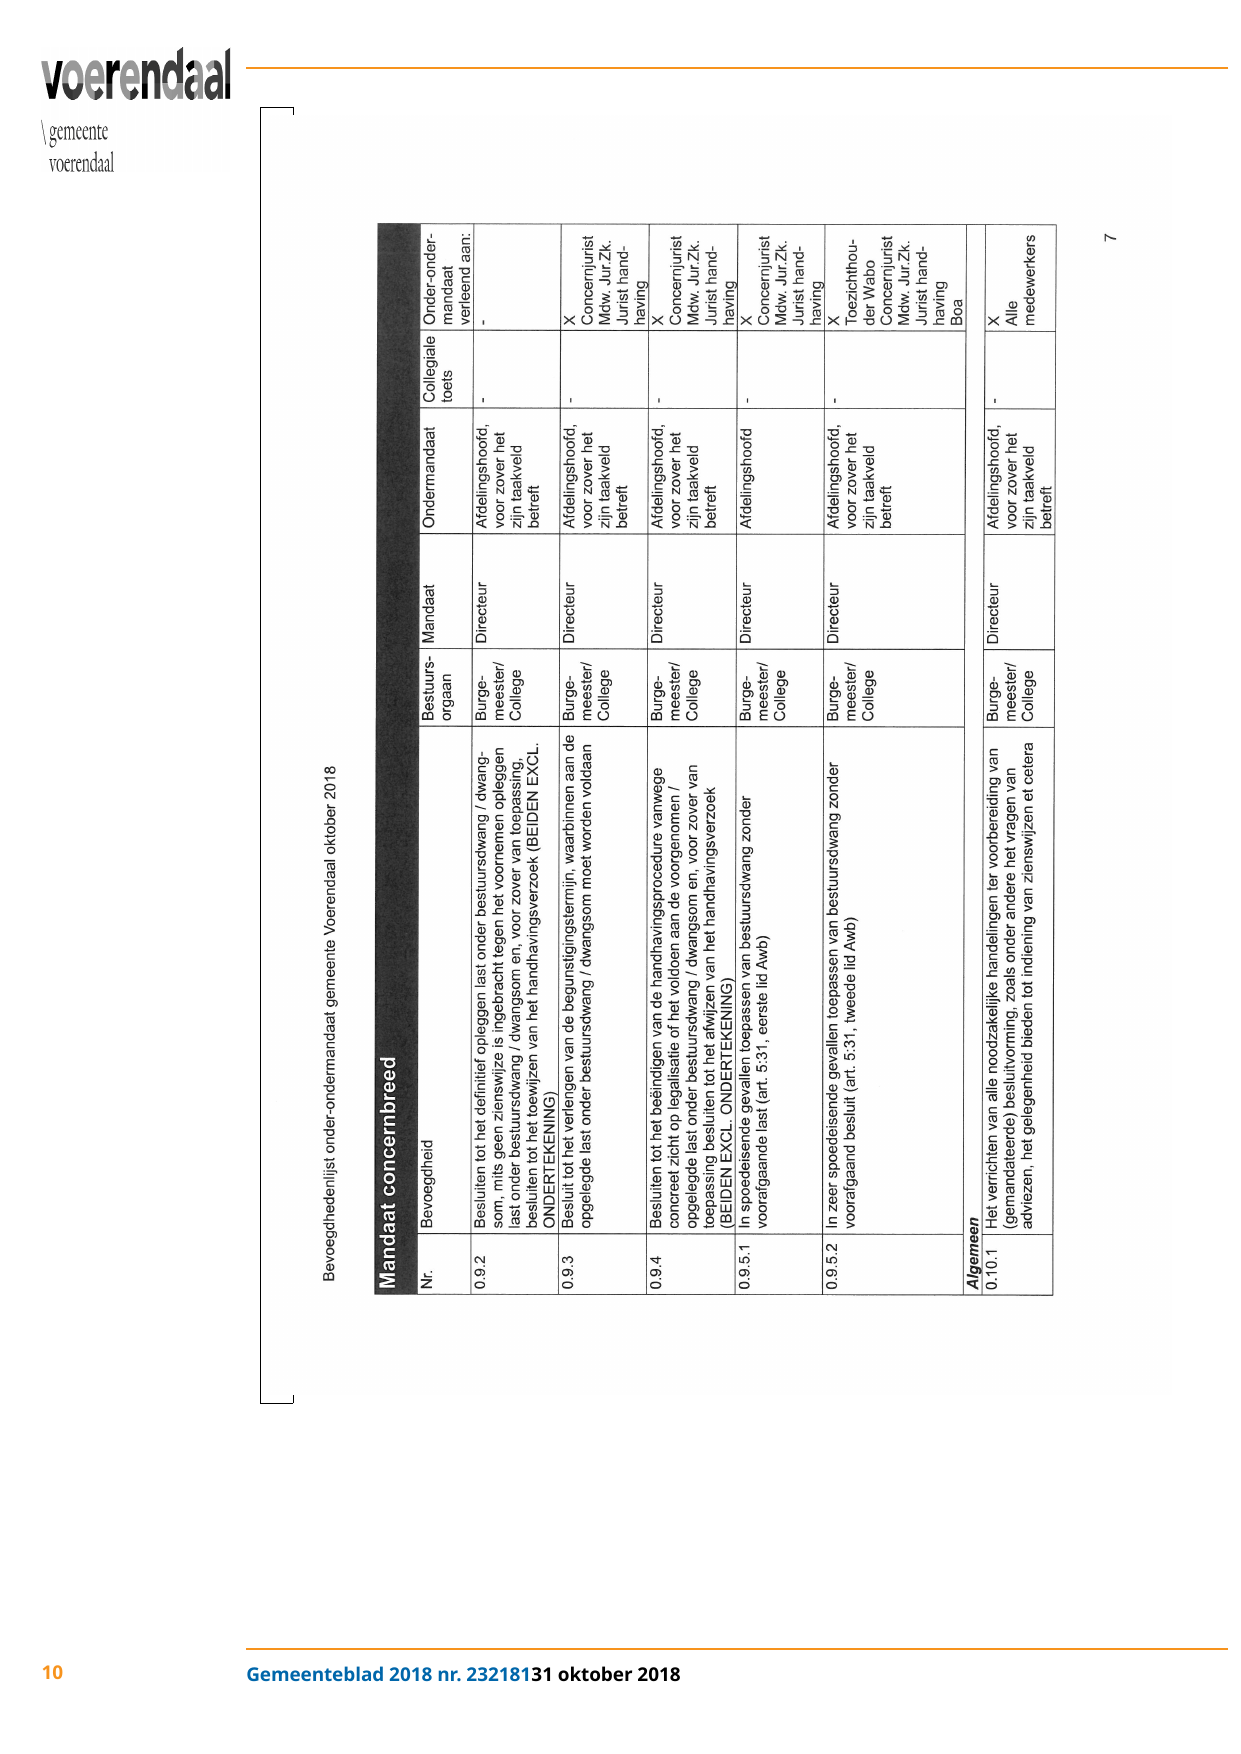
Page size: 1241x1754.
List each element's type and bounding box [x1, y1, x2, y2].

picture [268, 115, 1173, 1395]
picture [41, 47, 231, 172]
